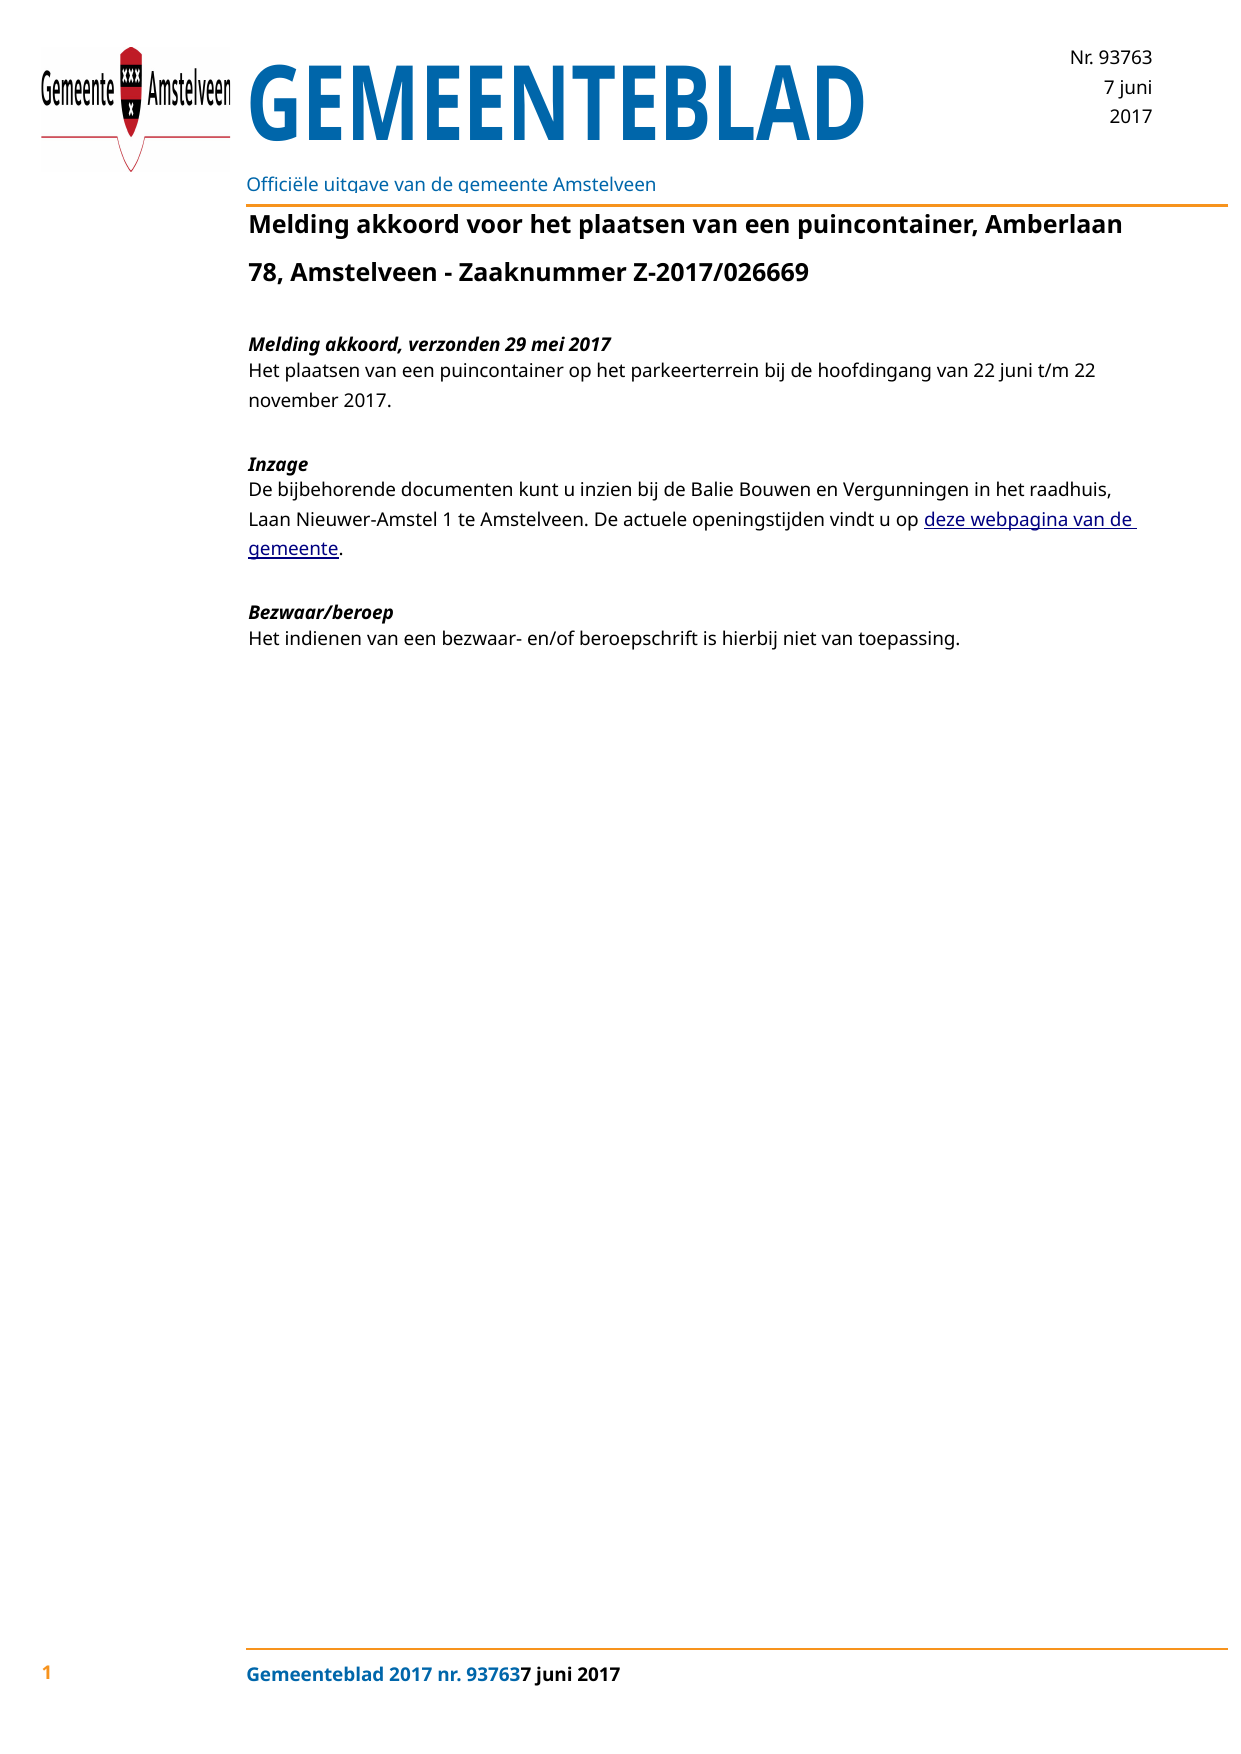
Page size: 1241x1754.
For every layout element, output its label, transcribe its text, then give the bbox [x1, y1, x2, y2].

text Melding akkoord voor het plaatsen van een puincontainer, Amberlaan 78, Amstelveen - Zaaknummer Z-2017/026669 [248, 207, 1152, 288]
picture [41, 47, 231, 172]
text Inzage [248, 451, 1152, 476]
text Melding akkoord, verzonden 29 mei 2017 [248, 331, 1152, 357]
text Het indienen van een bezwaar- en/of beroepschrift is hierbij niet van toepassing. [248, 625, 1152, 651]
text De bijbehorende documenten kunt u inzien bij de Balie Bouwen en Vergunningen in het raadhuis, Laan Nieuwer-Amstel 1 te Amstelveen. De actuele openingstijden vindt u op deze webpagina van de gemeente. [248, 476, 1152, 561]
text Bezwaar/beroep [248, 599, 1152, 625]
text Het plaatsen van een puincontainer op het parkeerterrein bij de hoofdingang van 22 juni t/m 22 november 2017. [248, 357, 1152, 412]
